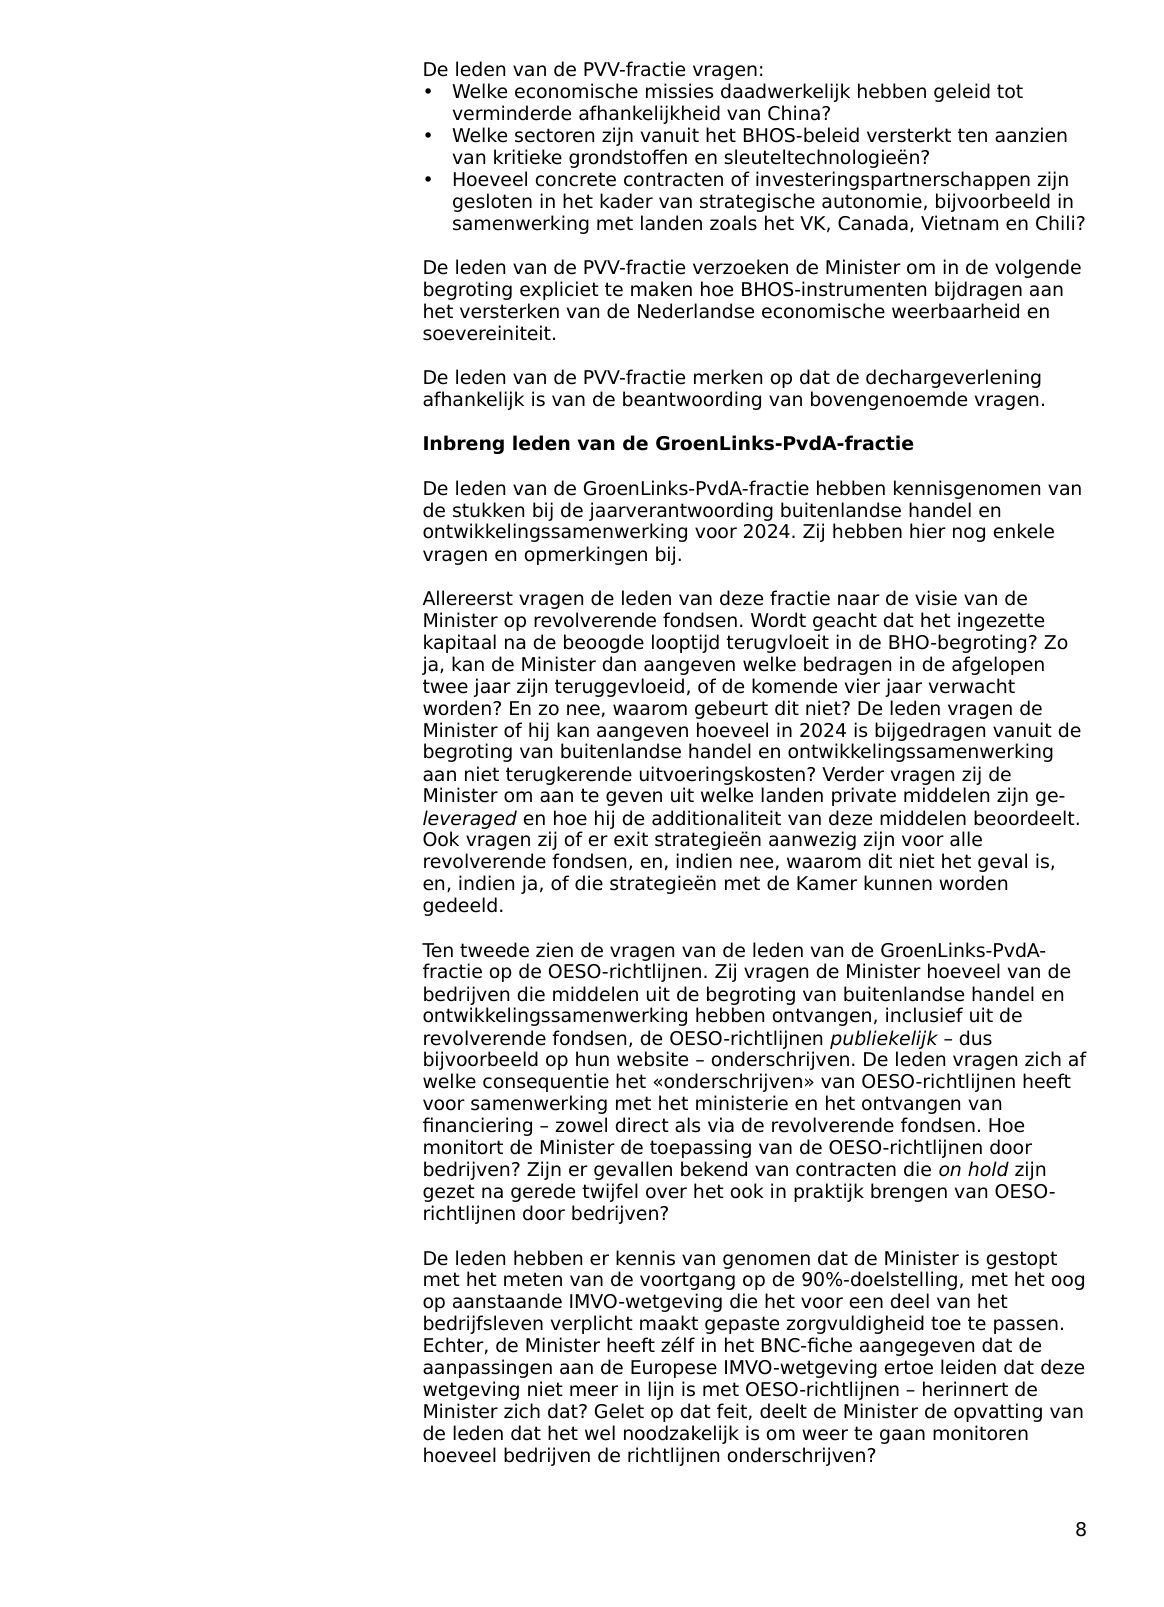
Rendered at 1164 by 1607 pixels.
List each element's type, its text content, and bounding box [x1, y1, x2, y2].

text De leden van de PVV-fractie vragen: [422, 59, 1087, 81]
text • Hoeveel concrete contracten of investeringspartnerschappen zijn gesloten in het kader van strategische autonomie, bijvoorbeeld in samenwerking met landen zoals het VK, Canada, Vietnam en Chili? [422, 169, 1087, 235]
text • Welke economische missies daadwerkelijk hebben geleid tot verminderde afhankelijkheid van China? [422, 81, 1087, 125]
subtitle Inbreng leden van de GroenLinks-PvdA-fractie [422, 433, 1087, 455]
text Ten tweede zien de vragen van de leden van de GroenLinks-PvdA-fractie op de OESO-richtlijnen. Zij vragen de Minister hoeveel van de bedrijven die middelen uit de begroting van buitenlandse handel en ontwikkelingssamenwerking hebben ontvangen, inclusief uit de revolverende fondsen, de OESO-richtlijnen publiekelijk – dus bijvoorbeeld op hun website – onderschrijven. De leden vragen zich af welke consequentie het «onderschrijven» van OESO-richtlijnen heeft voor samenwerking met het ministerie en het ontvangen van financiering – zowel direct als via de revolverende fondsen. Hoe monitort de Minister de toepassing van de OESO-richtlijnen door bedrijven? Zijn er gevallen bekend van contracten die on hold zijn gezet na gerede twijfel over het ook in praktijk brengen van OESO-richtlijnen door bedrijven? [422, 939, 1087, 1225]
text De leden hebben er kennis van genomen dat de Minister is gestopt met het meten van de voortgang op de 90%-doelstelling, met het oog op aanstaande IMVO-wetgeving die het voor een deel van het bedrijfsleven verplicht maakt gepaste zorgvuldigheid toe te passen. Echter, de Minister heeft zélf in het BNC-fiche aangegeven dat de aanpassingen aan de Europese IMVO-wetgeving ertoe leiden dat deze wetgeving niet meer in lijn is met OESO-richtlijnen – herinnert de Minister zich dat? Gelet op dat feit, deelt de Minister de opvatting van de leden dat het wel noodzakelijk is om weer te gaan monitoren hoeveel bedrijven de richtlijnen onderschrijven? [422, 1247, 1087, 1467]
text Allereerst vragen de leden van deze fractie naar de visie van de Minister op revolverende fondsen. Wordt geacht dat het ingezette kapitaal na de beoogde looptijd terugvloeit in de BHO-begroting? Zo ja, kan de Minister dan aangeven welke bedragen in de afgelopen twee jaar zijn teruggevloeid, of de komende vier jaar verwacht worden? En zo nee, waarom gebeurt dit niet? De leden vragen de Minister of hij kan aangeven hoeveel in 2024 is bijgedragen vanuit de begroting van buitenlandse handel en ontwikkelingssamenwerking aan niet terugkerende uitvoeringskosten? Verder vragen zij de Minister om aan te geven uit welke landen private middelen zijn ge-leveraged en hoe hij de additionaliteit van deze middelen beoordeelt. Ook vragen zij of er exit strategieën aanwezig zijn voor alle revolverende fondsen, en, indien nee, waarom dit niet het geval is, en, indien ja, of die strategieën met de Kamer kunnen worden gedeeld. [422, 588, 1087, 917]
text De leden van de PVV-fractie verzoeken de Minister om in de volgende begroting expliciet te maken hoe BHOS-instrumenten bijdragen aan het versterken van de Nederlandse economische weerbaarheid en soevereiniteit. [422, 257, 1087, 345]
text De leden van de PVV-fractie merken op dat de dechargeverlening afhankelijk is van de beantwoording van bovengenoemde vragen. [422, 367, 1087, 411]
text De leden van de GroenLinks-PvdA-fractie hebben kennisgenomen van de stukken bij de jaarverantwoording buitenlandse handel en ontwikkelingssamenwerking voor 2024. Zij hebben hier nog enkele vragen en opmerkingen bij. [422, 477, 1087, 565]
text • Welke sectoren zijn vanuit het BHOS-beleid versterkt ten aanzien van kritieke grondstoffen en sleuteltechnologieën? [422, 125, 1087, 169]
